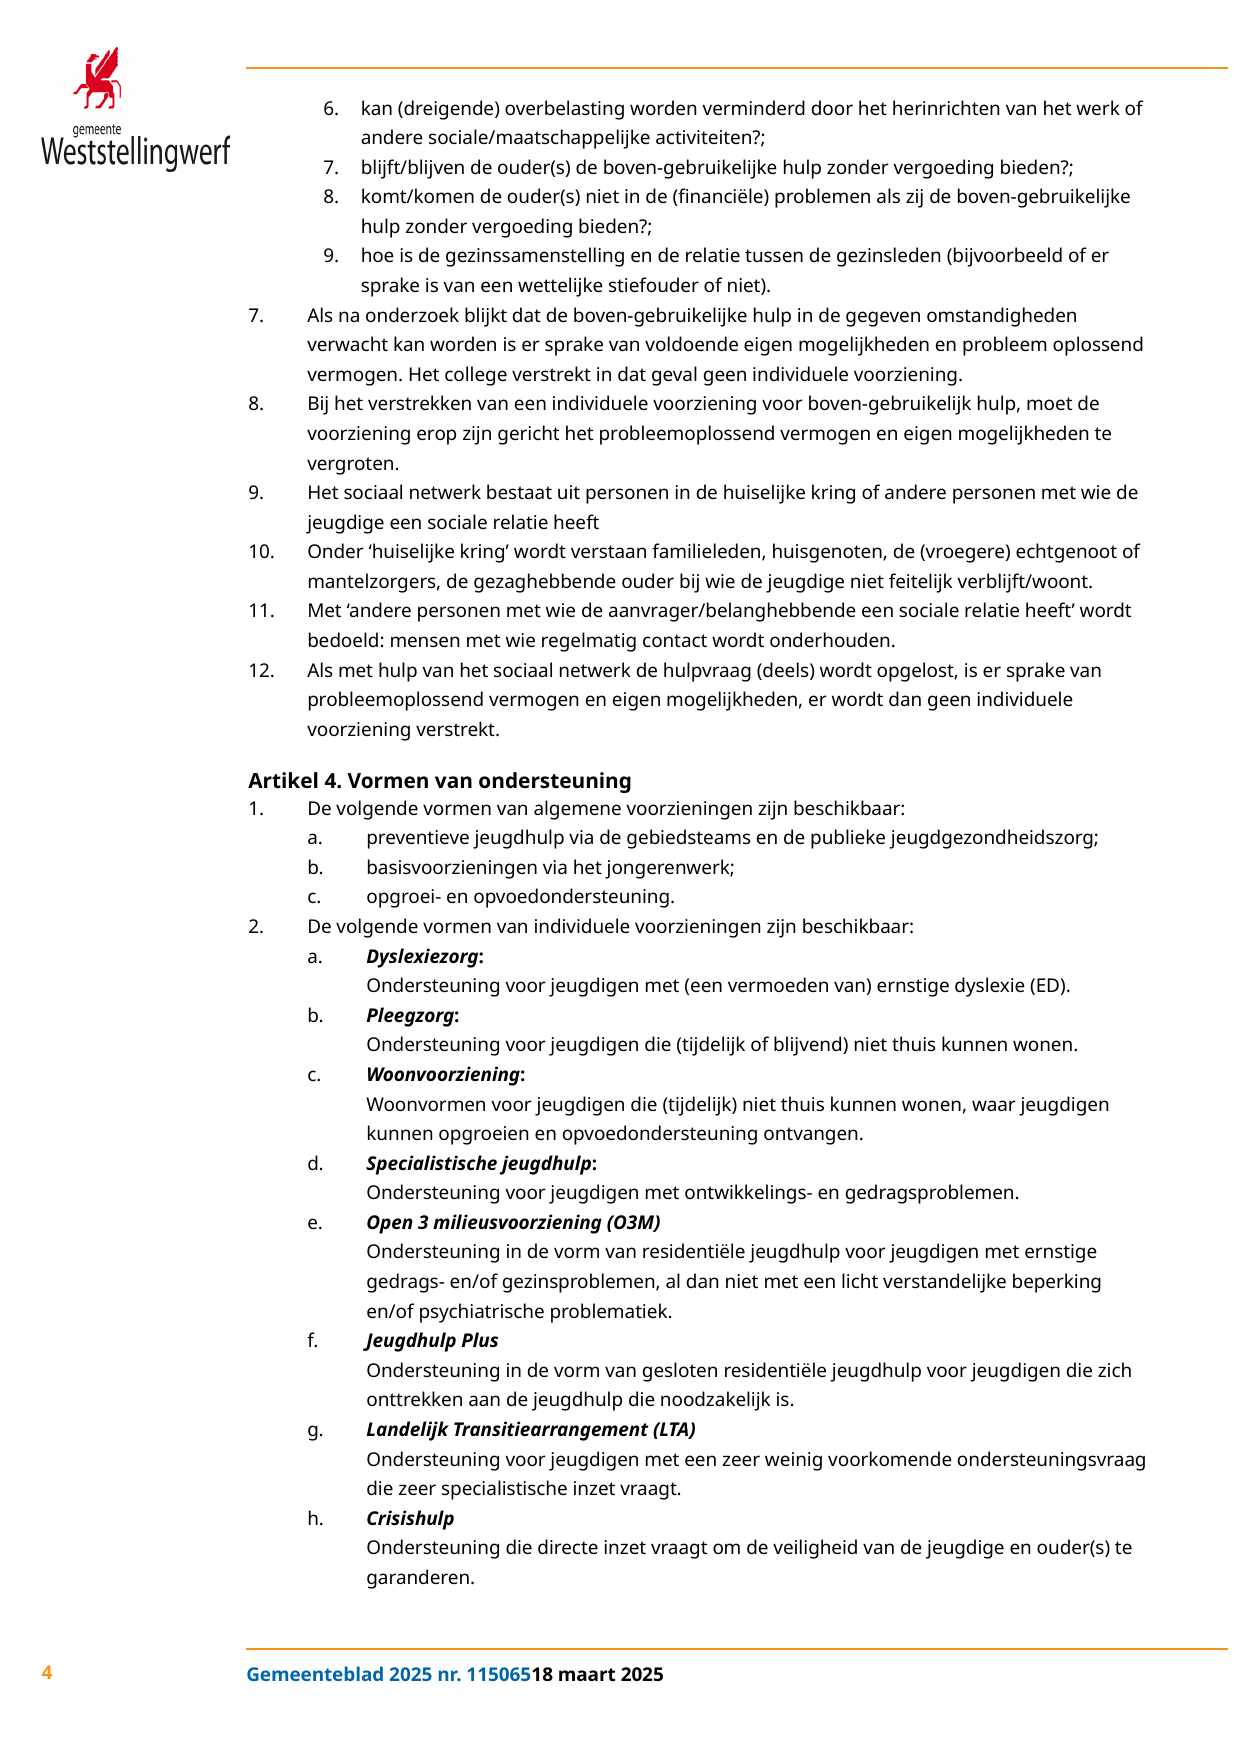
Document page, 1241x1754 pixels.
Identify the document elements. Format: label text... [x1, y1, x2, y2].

list kan (dreigende) overbelasting worden verminderd door het herinrichten van het werk of andere sociale/maatschappelijke activiteiten?; [323, 95, 1152, 150]
text Artikel 4. Vormen van ondersteuning [248, 766, 1152, 795]
list basisvoorzieningen via het jongerenwerk; [307, 854, 1152, 880]
list Crisishulp [307, 1505, 1152, 1531]
list De volgende vormen van algemene voorzieningen zijn beschikbaar: [248, 795, 1152, 821]
picture [41, 47, 231, 172]
list Pleegzorg: [307, 1002, 1152, 1028]
list Ondersteuning voor jeugdigen met een zeer weinig voorkomende ondersteuningsvraag die zeer specialistische inzet vraagt. [307, 1446, 1152, 1501]
list Bij het verstrekken van een individuele voorziening voor boven-gebruikelijk hulp, moet de voorziening erop zijn gericht het probleemoplossend vermogen en eigen mogelijkheden te vergroten. [248, 391, 1152, 476]
list De volgende vormen van individuele voorzieningen zijn beschikbaar: [248, 913, 1152, 939]
list Ondersteuning voor jeugdigen die (tijdelijk of blijvend) niet thuis kunnen wonen. [307, 1032, 1152, 1057]
list Ondersteuning in de vorm van residentiële jeugdhulp voor jeugdigen met ernstige gedrags- en/of gezinsproblemen, al dan niet met een licht verstandelijke beperking en/of psychiatrische problematiek. [307, 1239, 1152, 1323]
list Open 3 milieusvoorziening (O3M) [307, 1209, 1152, 1235]
list Woonvoorziening: [307, 1061, 1152, 1087]
list opgroei- en opvoedondersteuning. [307, 884, 1152, 909]
list Met ‘andere personen met wie de aanvrager/belanghebbende een sociale relatie heeft’ wordt bedoeld: mensen met wie regelmatig contact wordt onderhouden. [248, 598, 1152, 653]
list blijft/blijven de ouder(s) de boven-gebruikelijke hulp zonder vergoeding bieden?; [323, 154, 1152, 180]
list hoe is de gezinssamenstelling en de relatie tussen de gezinsleden (bijvoorbeeld of er sprake is van een wettelijke stiefouder of niet). [323, 243, 1152, 298]
list Het sociaal netwerk bestaat uit personen in de huiselijke kring of andere personen met wie de jeugdige een sociale relatie heeft [248, 479, 1152, 535]
list komt/komen de ouder(s) niet in de (financiële) problemen als zij de boven-gebruikelijke hulp zonder vergoeding bieden?; [323, 183, 1152, 239]
list Ondersteuning in de vorm van gesloten residentiële jeugdhulp voor jeugdigen die zich onttrekken aan de jeugdhulp die noodzakelijk is. [307, 1357, 1152, 1412]
list Ondersteuning voor jeugdigen met ontwikkelings- en gedragsproblemen. [307, 1179, 1152, 1205]
list Dyslexiezorg: [307, 943, 1152, 968]
list Onder ‘huiselijke kring’ wordt verstaan familieleden, huisgenoten, de (vroegere) echtgenoot of mantelzorgers, de gezaghebbende ouder bij wie de jeugdige niet feitelijk verblijft/woont. [248, 538, 1152, 594]
list preventieve jeugdhulp via de gebiedsteams en de publieke jeugdgezondheidszorg; [307, 824, 1152, 850]
list Woonvormen voor jeugdigen die (tijdelijk) niet thuis kunnen wonen, waar jeugdigen kunnen opgroeien en opvoedondersteuning ontvangen. [307, 1091, 1152, 1146]
list Specialistische jeugdhulp: [307, 1150, 1152, 1176]
list Ondersteuning die directe inzet vraagt om de veiligheid van de jeugdige en ouder(s) te garanderen. [307, 1534, 1152, 1590]
list Landelijk Transitiearrangement (LTA) [307, 1416, 1152, 1442]
list Ondersteuning voor jeugdigen met (een vermoeden van) ernstige dyslexie (ED). [307, 972, 1152, 998]
list Als na onderzoek blijkt dat de boven-gebruikelijke hulp in de gegeven omstandigheden verwacht kan worden is er sprake van voldoende eigen mogelijkheden en probleem oplossend vermogen. Het college verstrekt in dat geval geen individuele voorziening. [248, 302, 1152, 387]
list Als met hulp van het sociaal netwerk de hulpvraag (deels) wordt opgelost, is er sprake van probleemoplossend vermogen en eigen mogelijkheden, er wordt dan geen individuele voorziening verstrekt. [248, 657, 1152, 742]
list Jeugdhulp Plus [307, 1327, 1152, 1353]
